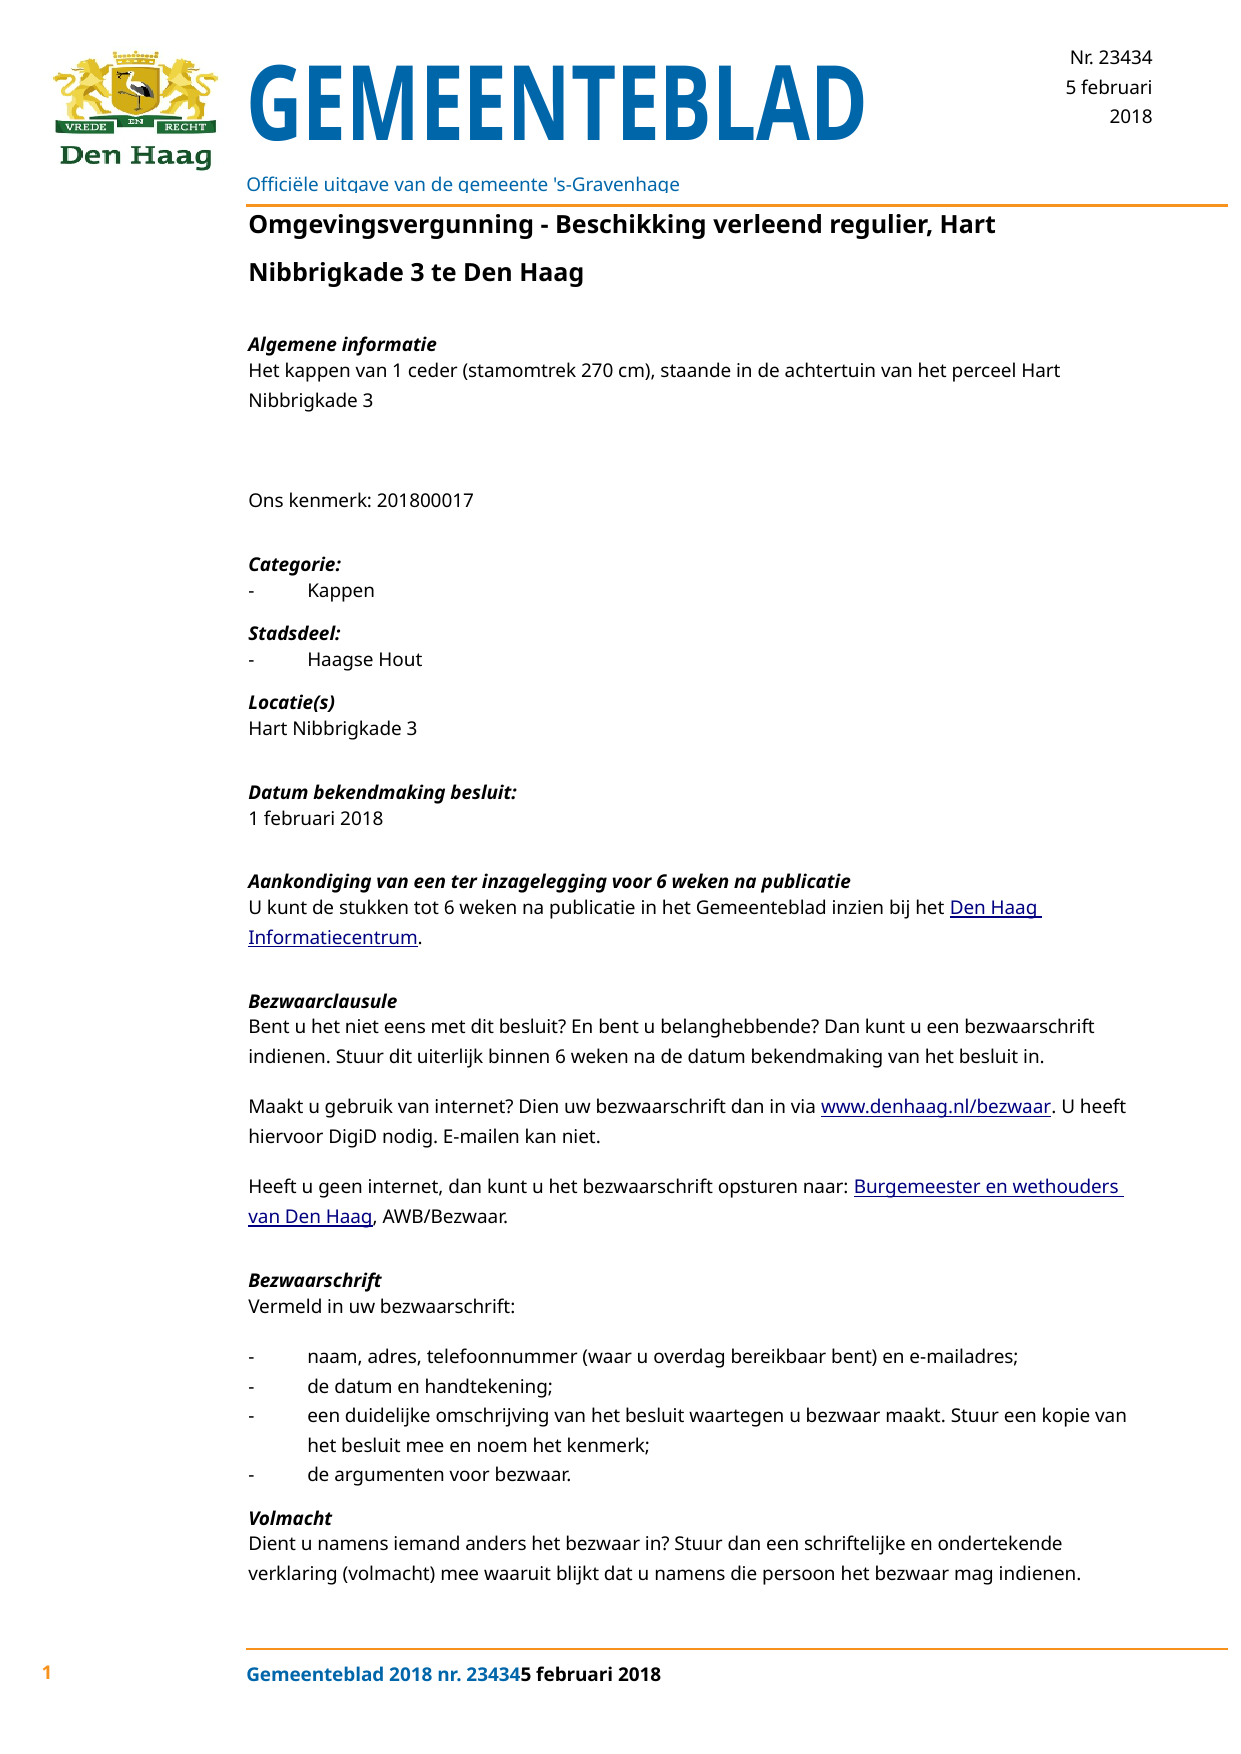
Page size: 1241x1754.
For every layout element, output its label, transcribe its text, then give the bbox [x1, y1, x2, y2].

list Kappen [248, 577, 1152, 603]
text Aankondiging van een ter inzagelegging voor 6 weken na publicatie [248, 869, 1152, 894]
text Algemene informatie [248, 331, 1152, 357]
text Hart Nibbrigkade 3 [248, 715, 1152, 741]
text Heeft u geen internet, dan kunt u het bezwaarschrift opsturen naar: Burgemeester en wethouders van Den Haag, AWB/Bezwaar. [248, 1174, 1152, 1229]
list een duidelijke omschrijving van het besluit waartegen u bezwaar maakt. Stuur een kopie van het besluit mee en noem het kenmerk; [248, 1402, 1152, 1458]
list de datum en handtekening; [248, 1373, 1152, 1399]
text U kunt de stukken tot 6 weken na publicatie in het Gemeenteblad inzien bij het Den Haag Informatiecentrum. [248, 894, 1152, 950]
text Bent u het niet eens met dit besluit? En bent u belanghebbende? Dan kunt u een bezwaarschrift indienen. Stuur dit uiterlijk binnen 6 weken na de datum bekendmaking van het besluit in. [248, 1014, 1152, 1069]
text Dient u namens iemand anders het bezwaar in? Stuur dan een schriftelijke en ondertekende verklaring (volmacht) mee waaruit blijkt dat u namens die persoon het bezwaar mag indienen. [248, 1531, 1152, 1586]
list Haagse Hout [248, 646, 1152, 672]
text Datum bekendmaking besluit: [248, 779, 1152, 805]
text Locatie(s) [248, 689, 1152, 715]
text 1 februari 2018 [248, 805, 1152, 830]
text Omgevingsvergunning - Beschikking verleend regulier, Hart Nibbrigkade 3 te Den Haag [248, 207, 1152, 288]
text Vermeld in uw bezwaarschrift: [248, 1293, 1152, 1319]
text Stadsdeel: [248, 620, 1152, 646]
text Bezwaarschrift [248, 1267, 1152, 1293]
text Ons kenmerk: 201800017 [248, 488, 1152, 513]
text Het kappen van 1 ceder (stamomtrek 270 cm), staande in de achtertuin van het perceel Hart Nibbrigkade 3 [248, 357, 1152, 412]
list de argumenten voor bezwaar. [248, 1462, 1152, 1487]
text Bezwaarclausule [248, 988, 1152, 1014]
picture [41, 47, 231, 172]
text Maakt u gebruik van internet? Dien uw bezwaarschrift dan in via www.denhaag.nl/bezwaar. U heeft hiervoor DigiD nodig. E-mailen kan niet. [248, 1094, 1152, 1149]
text Volmacht [248, 1505, 1152, 1531]
list naam, adres, telefoonnummer (waar u overdag bereikbaar bent) en e-mailadres; [248, 1343, 1152, 1369]
text Categorie: [248, 552, 1152, 577]
